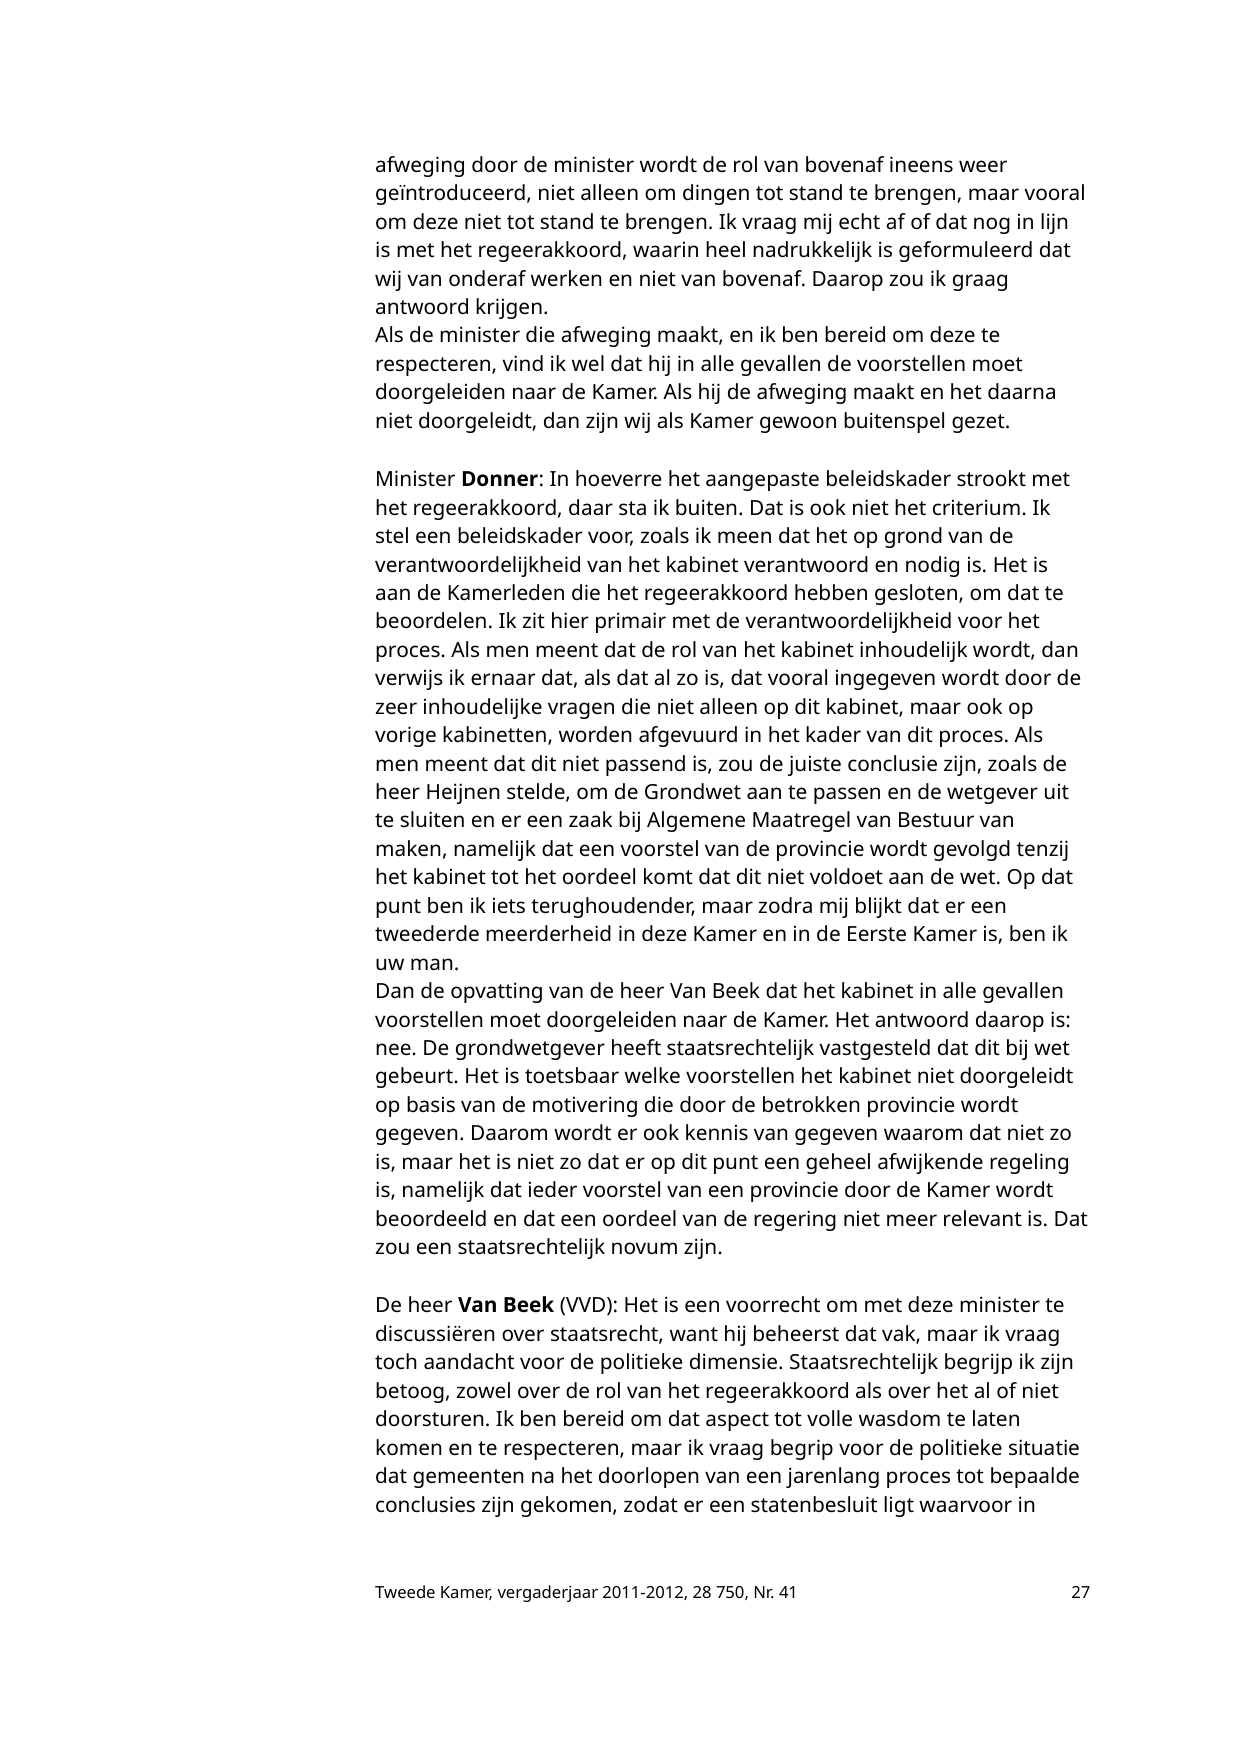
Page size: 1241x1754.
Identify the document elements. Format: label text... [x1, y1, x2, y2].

text De heer Van Beek (VVD): Het is een voorrecht om met deze minister te discussiëren over staatsrecht, want hij beheerst dat vak, maar ik vraag toch aandacht voor de politieke dimensie. Staatsrechtelijk begrijp ik zijn betoog, zowel over de rol van het regeerakkoord als over het al of niet doorsturen. Ik ben bereid om dat aspect tot volle wasdom te laten komen en te respecteren, maar ik vraag begrip voor de politieke situatie dat gemeenten na het doorlopen van een jarenlang proces tot bepaalde conclusies zijn gekomen, zodat er een statenbesluit ligt waarvoor in [375, 1291, 1090, 1518]
text Dan de opvatting van de heer Van Beek dat het kabinet in alle gevallen voorstellen moet doorgeleiden naar de Kamer. Het antwoord daarop is: nee. De grondwetgever heeft staatsrechtelijk vastgesteld dat dit bij wet gebeurt. Het is toetsbaar welke voorstellen het kabinet niet doorgeleidt op basis van de motivering die door de betrokken provincie wordt gegeven. Daarom wordt er ook kennis van gegeven waarom dat niet zo is, maar het is niet zo dat er op dit punt een geheel afwijkende regeling is, namelijk dat ieder voorstel van een provincie door de Kamer wordt beoordeeld en dat een oordeel van de regering niet meer relevant is. Dat zou een staatsrechtelijk novum zijn. [375, 976, 1090, 1261]
text afweging door de minister wordt de rol van bovenaf ineens weer geïntroduceerd, niet alleen om dingen tot stand te brengen, maar vooral om deze niet tot stand te brengen. Ik vraag mij echt af of dat nog in lijn is met het regeerakkoord, waarin heel nadrukkelijk is geformuleerd dat wij van onderaf werken en niet van bovenaf. Daarop zou ik graag antwoord krijgen. [375, 150, 1090, 321]
text Als de minister die afweging maakt, en ik ben bereid om deze te respecteren, vind ik wel dat hij in alle gevallen de voorstellen moet doorgeleiden naar de Kamer. Als hij de afweging maakt en het daarna niet doorgeleidt, dan zijn wij als Kamer gewoon buitenspel gezet. [375, 321, 1090, 434]
text Minister Donner: In hoeverre het aangepaste beleidskader strookt met het regeerakkoord, daar sta ik buiten. Dat is ook niet het criterium. Ik stel een beleidskader voor, zoals ik meen dat het op grond van de verantwoordelijkheid van het kabinet verantwoord en nodig is. Het is aan de Kamerleden die het regeerakkoord hebben gesloten, om dat te beoordelen. Ik zit hier primair met de verantwoordelijkheid voor het proces. Als men meent dat de rol van het kabinet inhoudelijk wordt, dan verwijs ik ernaar dat, als dat al zo is, dat vooral ingegeven wordt door de zeer inhoudelijke vragen die niet alleen op dit kabinet, maar ook op vorige kabinetten, worden afgevuurd in het kader van dit proces. Als men meent dat dit niet passend is, zou de juiste conclusie zijn, zoals de heer Heijnen stelde, om de Grondwet aan te passen en de wetgever uit te sluiten en er een zaak bij Algemene Maatregel van Bestuur van maken, namelijk dat een voorstel van de provincie wordt gevolgd tenzij het kabinet tot het oordeel komt dat dit niet voldoet aan de wet. Op dat punt ben ik iets terughoudender, maar zodra mij blijkt dat er een tweederde meerderheid in deze Kamer en in de Eerste Kamer is, ben ik uw man. [375, 464, 1090, 976]
